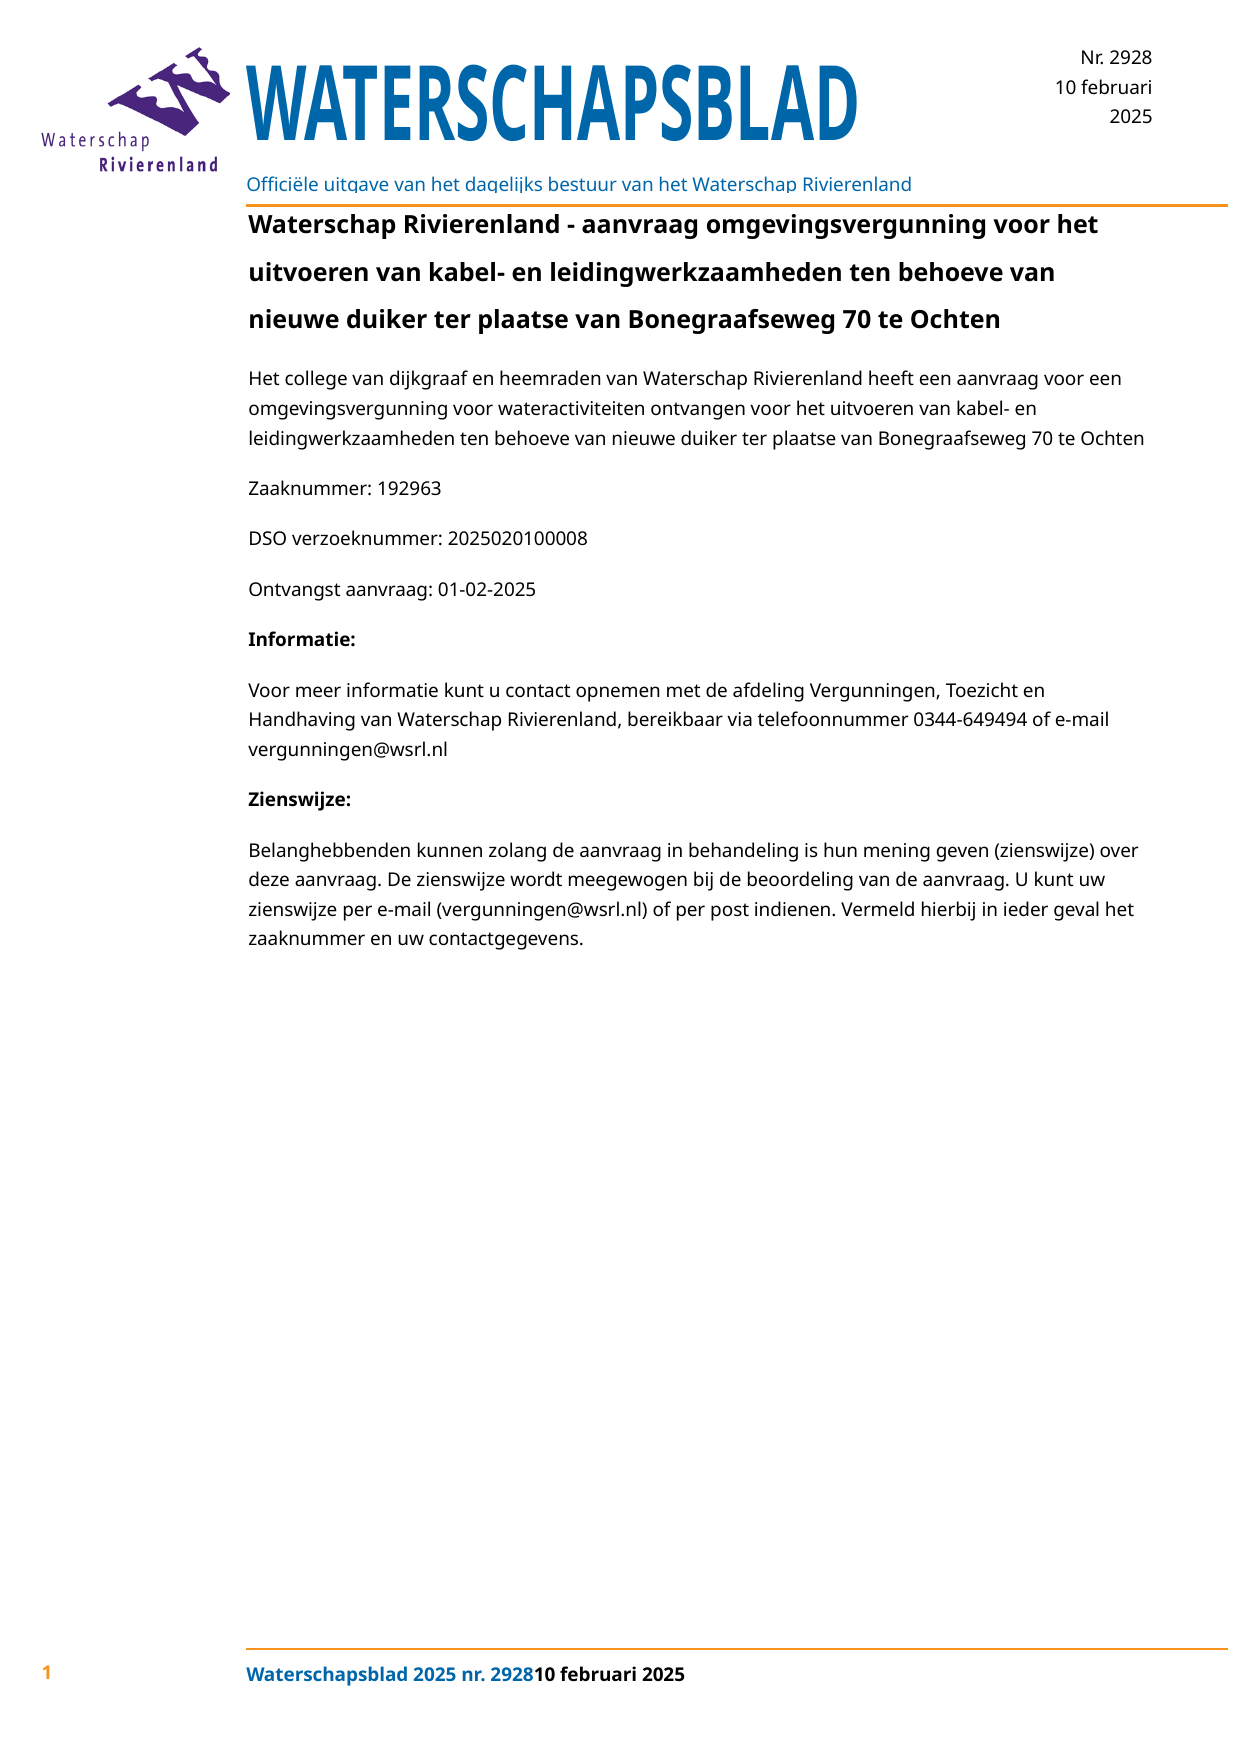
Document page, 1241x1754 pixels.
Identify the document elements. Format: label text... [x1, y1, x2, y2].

picture [41, 47, 231, 172]
text Zaaknummer: 192963 [248, 475, 1152, 501]
text Voor meer informatie kunt u contact opnemen met de afdeling Vergunningen, Toezicht en Handhaving van Waterschap Rivierenland, bereikbaar via telefoonnummer 0344-649494 of e-mail vergunningen@wsrl.nl [248, 677, 1152, 762]
text Informatie: [248, 626, 1152, 652]
text Belanghebbenden kunnen zolang de aanvraag in behandeling is hun mening geven (zienswijze) over deze aanvraag. De zienswijze wordt meegewogen bij de beoordeling van de aanvraag. U kunt uw zienswijze per e-mail (vergunningen@wsrl.nl) of per post indienen. Vermeld hierbij in ieder geval het zaaknummer en uw contactgegevens. [248, 837, 1152, 951]
text Ontvangst aanvraag: 01-02-2025 [248, 576, 1152, 602]
text Zienswijze: [248, 786, 1152, 812]
text Waterschap Rivierenland - aanvraag omgevingsvergunning voor het uitvoeren van kabel- en leidingwerkzaamheden ten behoeve van nieuwe duiker ter plaatse van Bonegraafseweg 70 te Ochten [248, 207, 1152, 336]
text DSO verzoeknummer: 2025020100008 [248, 526, 1152, 551]
text Het college van dijkgraaf en heemraden van Waterschap Rivierenland heeft een aanvraag voor een omgevingsvergunning voor wateractiviteiten ontvangen voor het uitvoeren van kabel- en leidingwerkzaamheden ten behoeve van nieuwe duiker ter plaatse van Bonegraafseweg 70 te Ochten [248, 366, 1152, 450]
